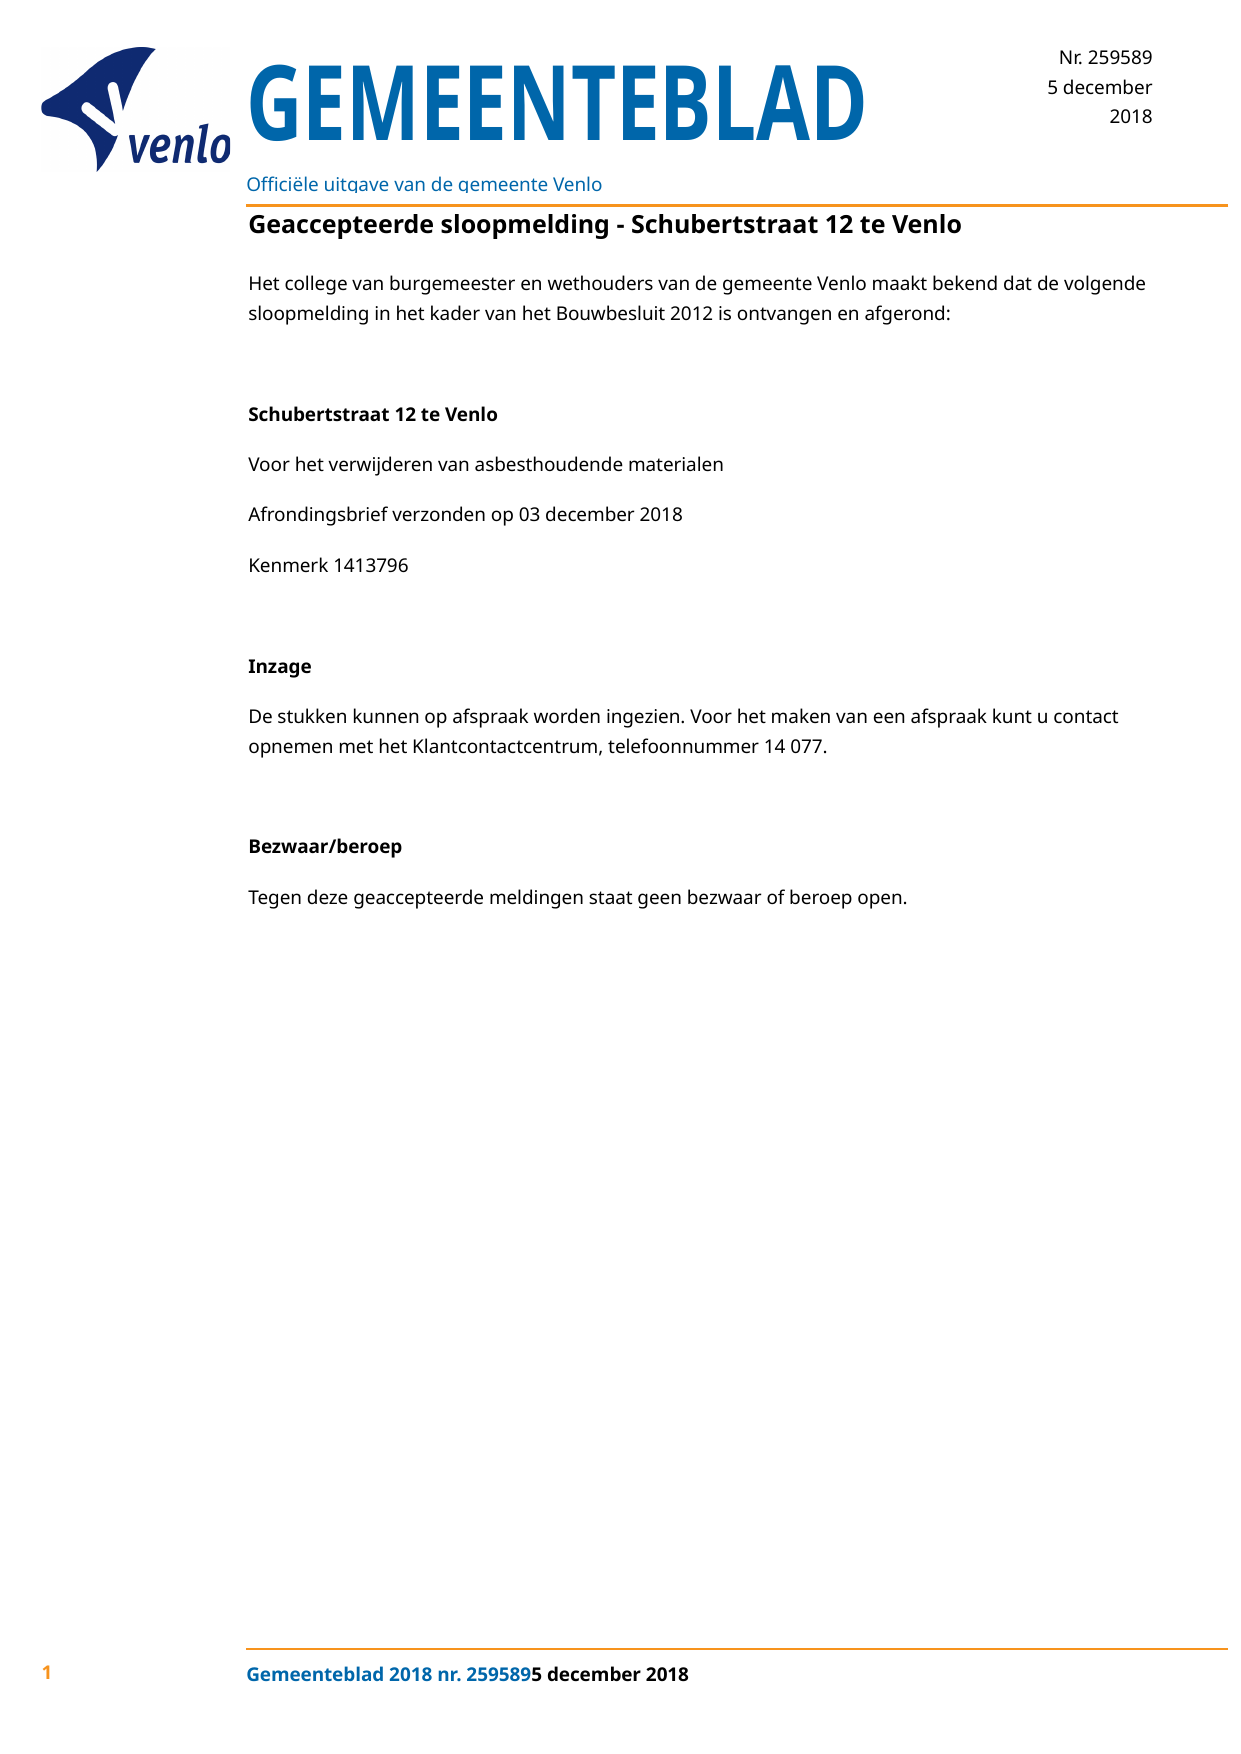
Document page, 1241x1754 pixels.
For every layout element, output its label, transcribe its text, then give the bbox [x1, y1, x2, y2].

text De stukken kunnen op afspraak worden ingezien. Voor het maken van een afspraak kunt u contact opnemen met het Klantcontactcentrum, telefoonnummer 14 077. [248, 703, 1152, 758]
text Afrondingsbrief verzonden op 03 december 2018 [248, 502, 1152, 527]
text Bezwaar/beroep [248, 834, 1152, 859]
text Geaccepteerde sloopmelding - Schubertstraat 12 te Venlo [248, 207, 1152, 241]
picture [41, 47, 231, 172]
text Het college van burgemeester en wethouders van de gemeente Venlo maakt bekend dat de volgende sloopmelding in het kader van het Bouwbesluit 2012 is ontvangen en afgerond: [248, 270, 1152, 326]
text Tegen deze geaccepteerde meldingen staat geen bezwaar of beroep open. [248, 884, 1152, 910]
text Schubertstraat 12 te Venlo [248, 401, 1152, 426]
text Kenmerk 1413796 [248, 552, 1152, 578]
text Inzage [248, 653, 1152, 678]
text Voor het verwijderen van asbesthoudende materialen [248, 451, 1152, 477]
